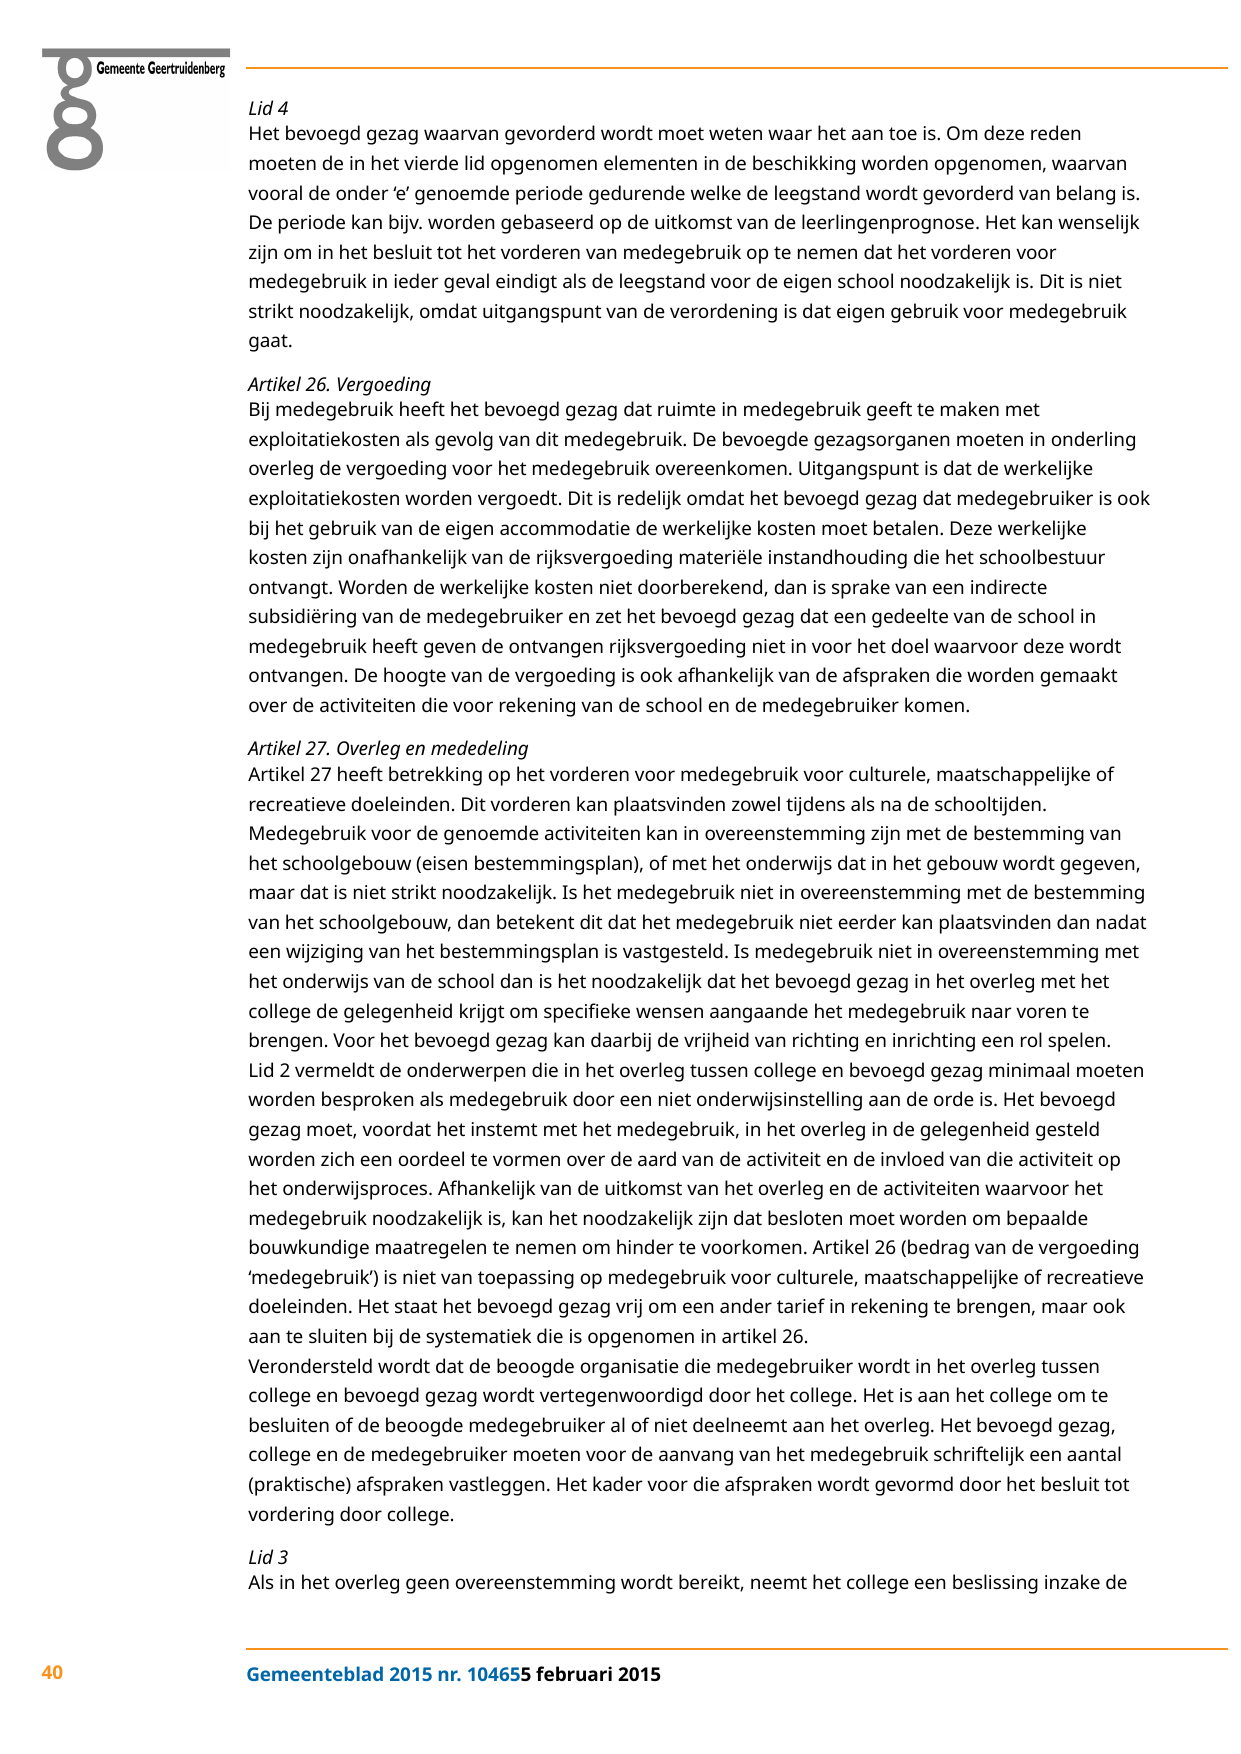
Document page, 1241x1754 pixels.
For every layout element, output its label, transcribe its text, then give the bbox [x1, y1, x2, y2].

text Artikel 26. Vergoeding [248, 371, 1152, 396]
text Lid 3 [248, 1544, 1152, 1569]
text Bij medegebruik heeft het bevoegd gezag dat ruimte in medegebruik geeft te maken met exploitatiekosten als gevolg van dit medegebruik. De bevoegde gezagsorganen moeten in onderling overleg de vergoeding voor het medegebruik overeenkomen. Uitgangspunt is dat de werkelijke exploitatiekosten worden vergoedt. Dit is redelijk omdat het bevoegd gezag dat medegebruiker is ook bij het gebruik van de eigen accommodatie de werkelijke kosten moet betalen. Deze werkelijke kosten zijn onafhankelijk van de rijksvergoeding materiële instandhouding die het schoolbestuur ontvangt. Worden de werkelijke kosten niet doorberekend, dan is sprake van een indirecte subsidiëring van de medegebruiker en zet het bevoegd gezag dat een gedeelte van de school in medegebruik heeft geven de ontvangen rijksvergoeding niet in voor het doel waarvoor deze wordt ontvangen. De hoogte van de vergoeding is ook afhankelijk van de afspraken die worden gemaakt over de activiteiten die voor rekening van de school en de medegebruiker komen. [248, 396, 1152, 718]
text Het bevoegd gezag waarvan gevorderd wordt moet weten waar het aan toe is. Om deze reden moeten de in het vierde lid opgenomen elementen in de beschikking worden opgenomen, waarvan vooral de onder ‘e’ genoemde periode gedurende welke de leegstand wordt gevorderd van belang is. De periode kan bijv. worden gebaseerd op de uitkomst van de leerlingenprognose. Het kan wenselijk zijn om in het besluit tot het vorderen van medegebruik op te nemen dat het vorderen voor medegebruik in ieder geval eindigt als de leegstand voor de eigen school noodzakelijk is. Dit is niet strikt noodzakelijk, omdat uitgangspunt van de verordening is dat eigen gebruik voor medegebruik gaat. [248, 121, 1152, 353]
text Als in het overleg geen overeenstemming wordt bereikt, neemt het college een beslissing inzake de [248, 1569, 1152, 1595]
text Verondersteld wordt dat de beoogde organisatie die medegebruiker wordt in het overleg tussen college en bevoegd gezag wordt vertegenwoordigd door het college. Het is aan het college om te besluiten of de beoogde medegebruiker al of niet deelneemt aan het overleg. Het bevoegd gezag, college en de medegebruiker moeten voor de aanvang van het medegebruik schriftelijk een aantal (praktische) afspraken vastleggen. Het kader voor die afspraken wordt gevormd door het besluit tot vordering door college. [248, 1353, 1152, 1526]
text Lid 2 vermeldt de onderwerpen die in het overleg tussen college en bevoegd gezag minimaal moeten worden besproken als medegebruik door een niet onderwijsinstelling aan de orde is. Het bevoegd gezag moet, voordat het instemt met het medegebruik, in het overleg in de gelegenheid gesteld worden zich een oordeel te vormen over de aard van de activiteit en de invloed van die activiteit op het onderwijsproces. Afhankelijk van de uitkomst van het overleg en de activiteiten waarvoor het medegebruik noodzakelijk is, kan het noodzakelijk zijn dat besloten moet worden om bepaalde bouwkundige maatregelen te nemen om hinder te voorkomen. Artikel 26 (bedrag van de vergoeding ‘medegebruik’) is niet van toepassing op medegebruik voor culturele, maatschappelijke of recreatieve doeleinden. Het staat het bevoegd gezag vrij om een ander tarief in rekening te brengen, maar ook aan te sluiten bij de systematiek die is opgenomen in artikel 26. [248, 1057, 1152, 1349]
text Artikel 27. Overleg en mededeling [248, 735, 1152, 761]
text Lid 4 [248, 95, 1152, 121]
text Artikel 27 heeft betrekking op het vorderen voor medegebruik voor culturele, maatschappelijke of recreatieve doeleinden. Dit vorderen kan plaatsvinden zowel tijdens als na de schooltijden. Medegebruik voor de genoemde activiteiten kan in overeenstemming zijn met de bestemming van het schoolgebouw (eisen bestemmingsplan), of met het onderwijs dat in het gebouw wordt gegeven, maar dat is niet strikt noodzakelijk. Is het medegebruik niet in overeenstemming met de bestemming van het schoolgebouw, dan betekent dit dat het medegebruik niet eerder kan plaatsvinden dan nadat een wijziging van het bestemmingsplan is vastgesteld. Is medegebruik niet in overeenstemming met het onderwijs van de school dan is het noodzakelijk dat het bevoegd gezag in het overleg met het college de gelegenheid krijgt om specifieke wensen aangaande het medegebruik naar voren te brengen. Voor het bevoegd gezag kan daarbij de vrijheid van richting en inrichting een rol spelen. [248, 761, 1152, 1053]
picture [41, 47, 231, 172]
